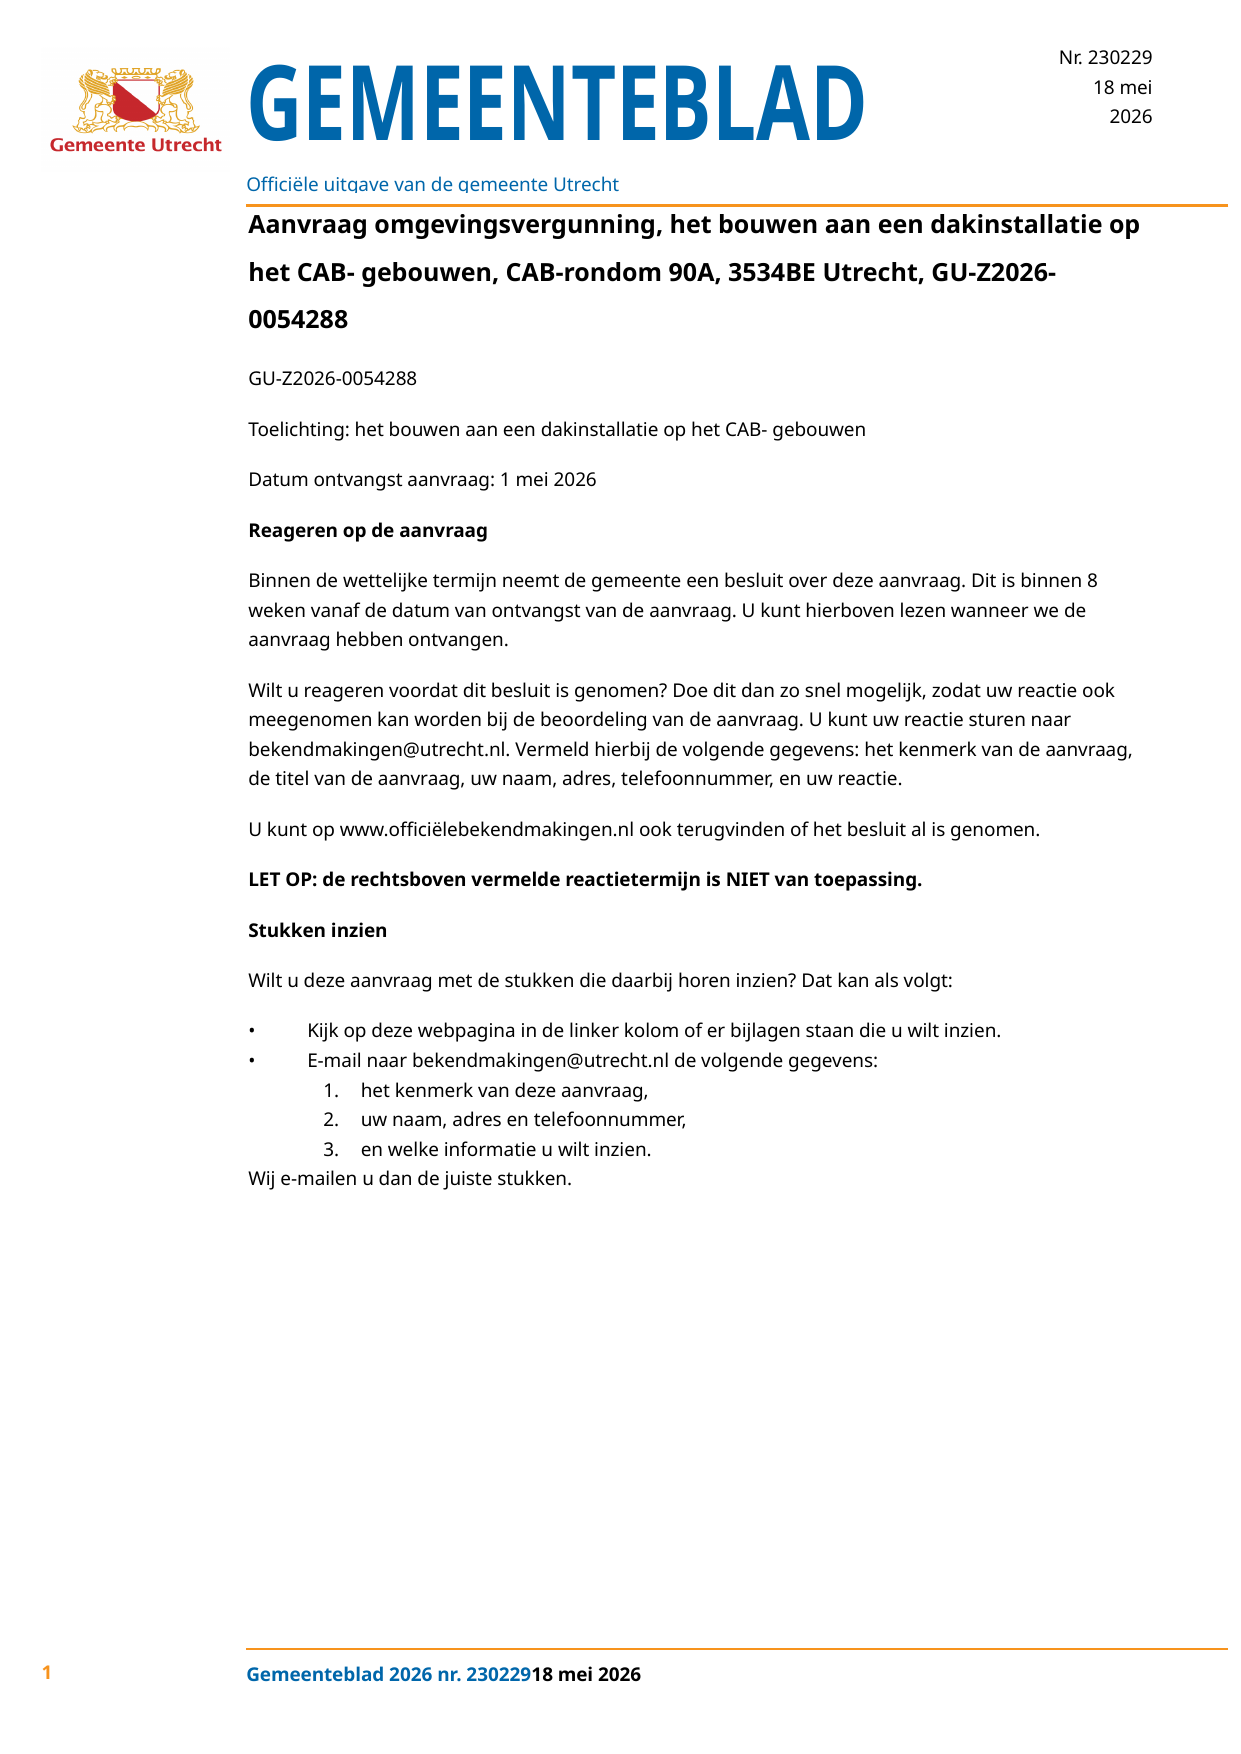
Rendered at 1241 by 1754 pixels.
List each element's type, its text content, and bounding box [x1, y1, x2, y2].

text Aanvraag omgevingsvergunning, het bouwen aan een dakinstallatie op het CAB- gebouwen, CAB-rondom 90A, 3534BE Utrecht, GU-Z2026-0054288 [248, 207, 1152, 336]
list en welke informatie u wilt inzien. [323, 1136, 1152, 1162]
list uw naam, adres en telefoonnummer, [323, 1106, 1152, 1132]
text Reageren op de aanvraag [248, 517, 1152, 542]
text Wij e-mailen u dan de juiste stukken. [248, 1166, 1152, 1191]
text Wilt u deze aanvraag met de stukken die daarbij horen inzien? Dat kan als volgt: [248, 967, 1152, 993]
text LET OP: de rechtsboven vermelde reactietermijn is NIET van toepassing. [248, 866, 1152, 892]
text Wilt u reageren voordat dit besluit is genomen? Doe dit dan zo snel mogelijk, zodat uw reactie ook meegenomen kan worden bij de beoordeling van de aanvraag. U kunt uw reactie sturen naar bekendmakingen@utrecht.nl. Vermeld hierbij de volgende gegevens: het kenmerk van de aanvraag, de titel van de aanvraag, uw naam, adres, telefoonnummer, en uw reactie. [248, 677, 1152, 791]
text Datum ontvangst aanvraag: 1 mei 2026 [248, 466, 1152, 492]
text Toelichting: het bouwen aan een dakinstallatie op het CAB- gebouwen [248, 416, 1152, 442]
text U kunt op www.officiëlebekendmakingen.nl ook terugvinden of het besluit al is genomen. [248, 816, 1152, 842]
list Kijk op deze webpagina in de linker kolom of er bijlagen staan die u wilt inzien. [248, 1018, 1152, 1043]
list E-mail naar bekendmakingen@utrecht.nl de volgende gegevens: [248, 1047, 1152, 1073]
text Stukken inzien [248, 917, 1152, 942]
list het kenmerk van deze aanvraag, [323, 1077, 1152, 1102]
text Binnen de wettelijke termijn neemt de gemeente een besluit over deze aanvraag. Dit is binnen 8 weken vanaf de datum van ontvangst van de aanvraag. U kunt hierboven lezen wanneer we de aanvraag hebben ontvangen. [248, 567, 1152, 652]
picture [41, 47, 231, 172]
text GU-Z2026-0054288 [248, 366, 1152, 391]
